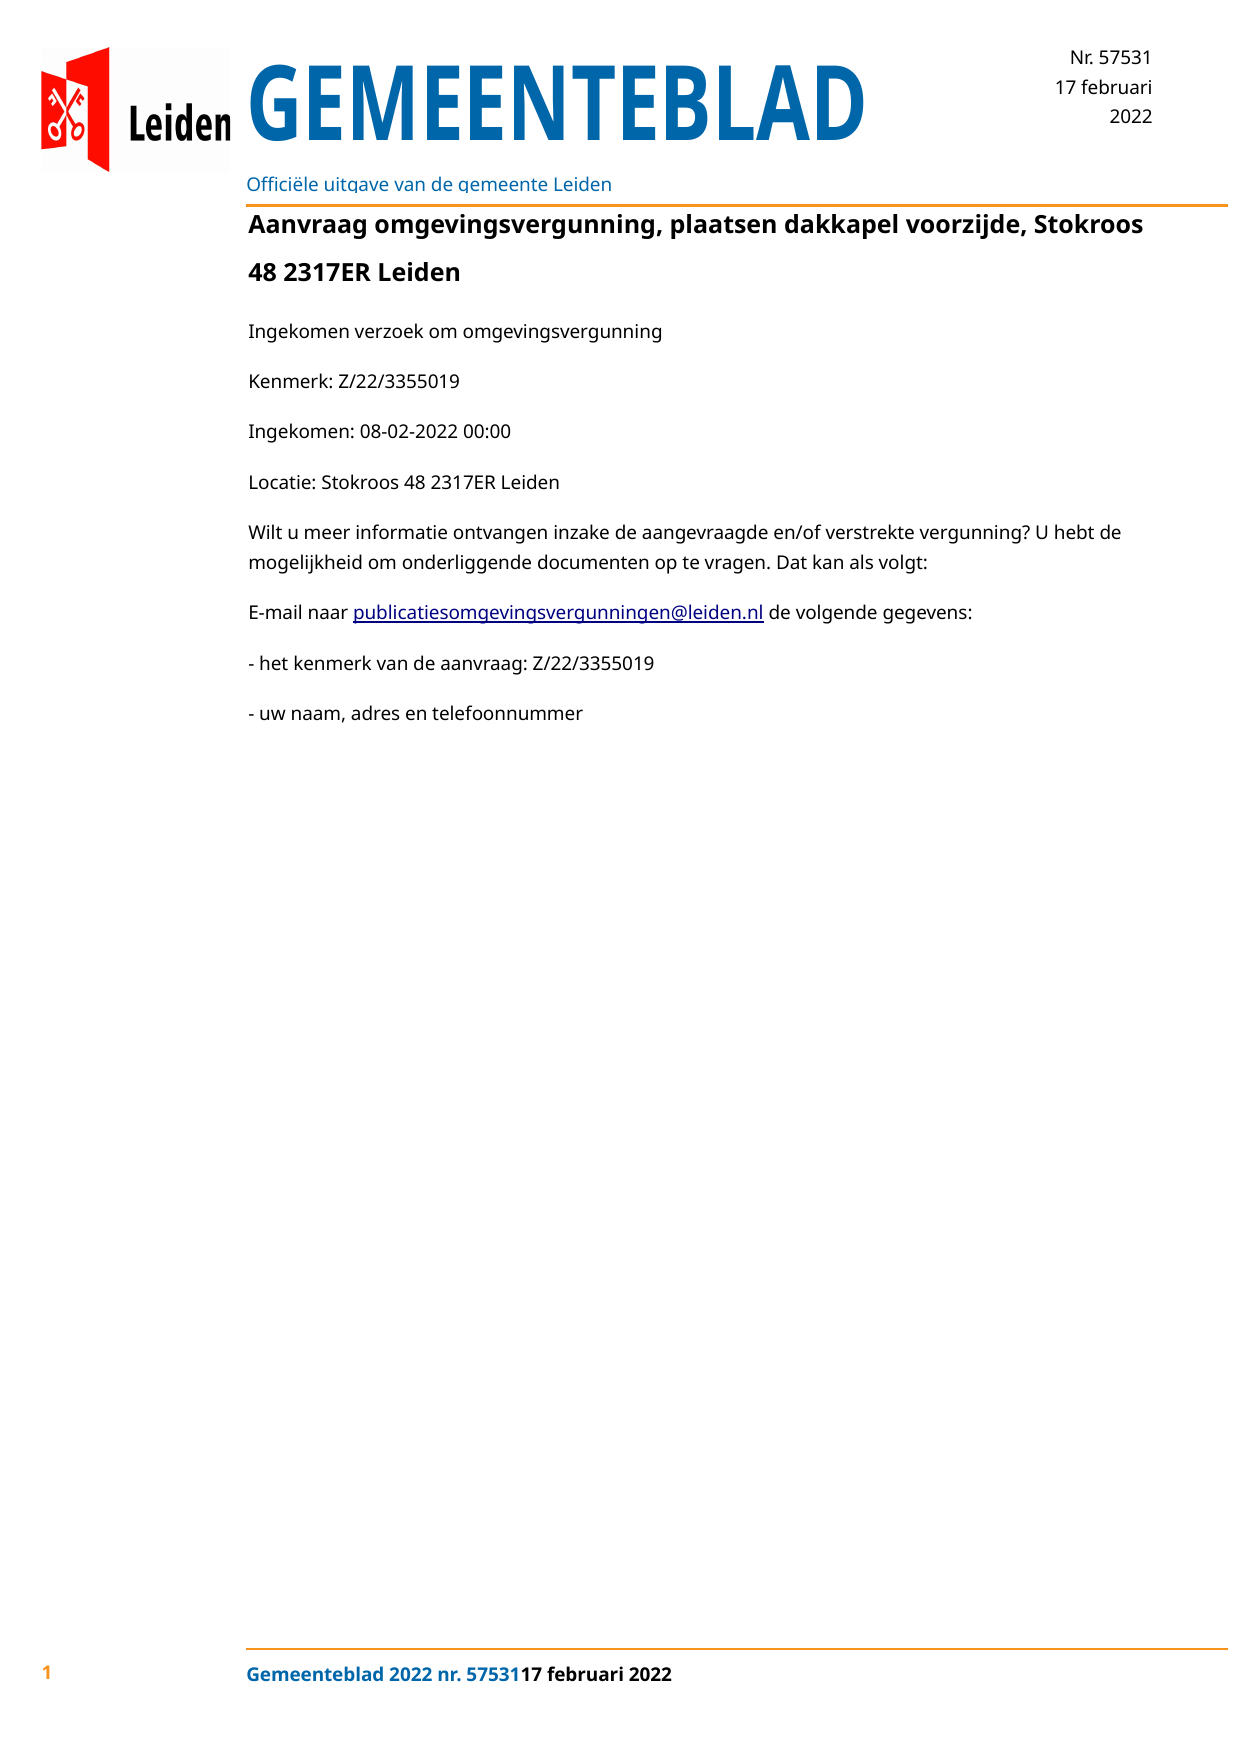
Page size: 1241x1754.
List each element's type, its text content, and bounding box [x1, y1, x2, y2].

text Aanvraag omgevingsvergunning, plaatsen dakkapel voorzijde, Stokroos 48 2317ER Leiden [248, 207, 1152, 288]
picture [41, 47, 231, 172]
text E-mail naar publicatiesomgevingsvergunningen@leiden.nl de volgende gegevens: [248, 599, 1152, 625]
text Ingekomen: 08-02-2022 00:00 [248, 419, 1152, 444]
text - uw naam, adres en telefoonnummer [248, 700, 1152, 726]
text Kenmerk: Z/22/3355019 [248, 368, 1152, 394]
text Locatie: Stokroos 48 2317ER Leiden [248, 469, 1152, 495]
text Wilt u meer informatie ontvangen inzake de aangevraagde en/of verstrekte vergunning? U hebt de mogelijkheid om onderliggende documenten op te vragen. Dat kan als volgt: [248, 519, 1152, 575]
text - het kenmerk van de aanvraag: Z/22/3355019 [248, 650, 1152, 676]
text Ingekomen verzoek om omgevingsvergunning [248, 318, 1152, 344]
